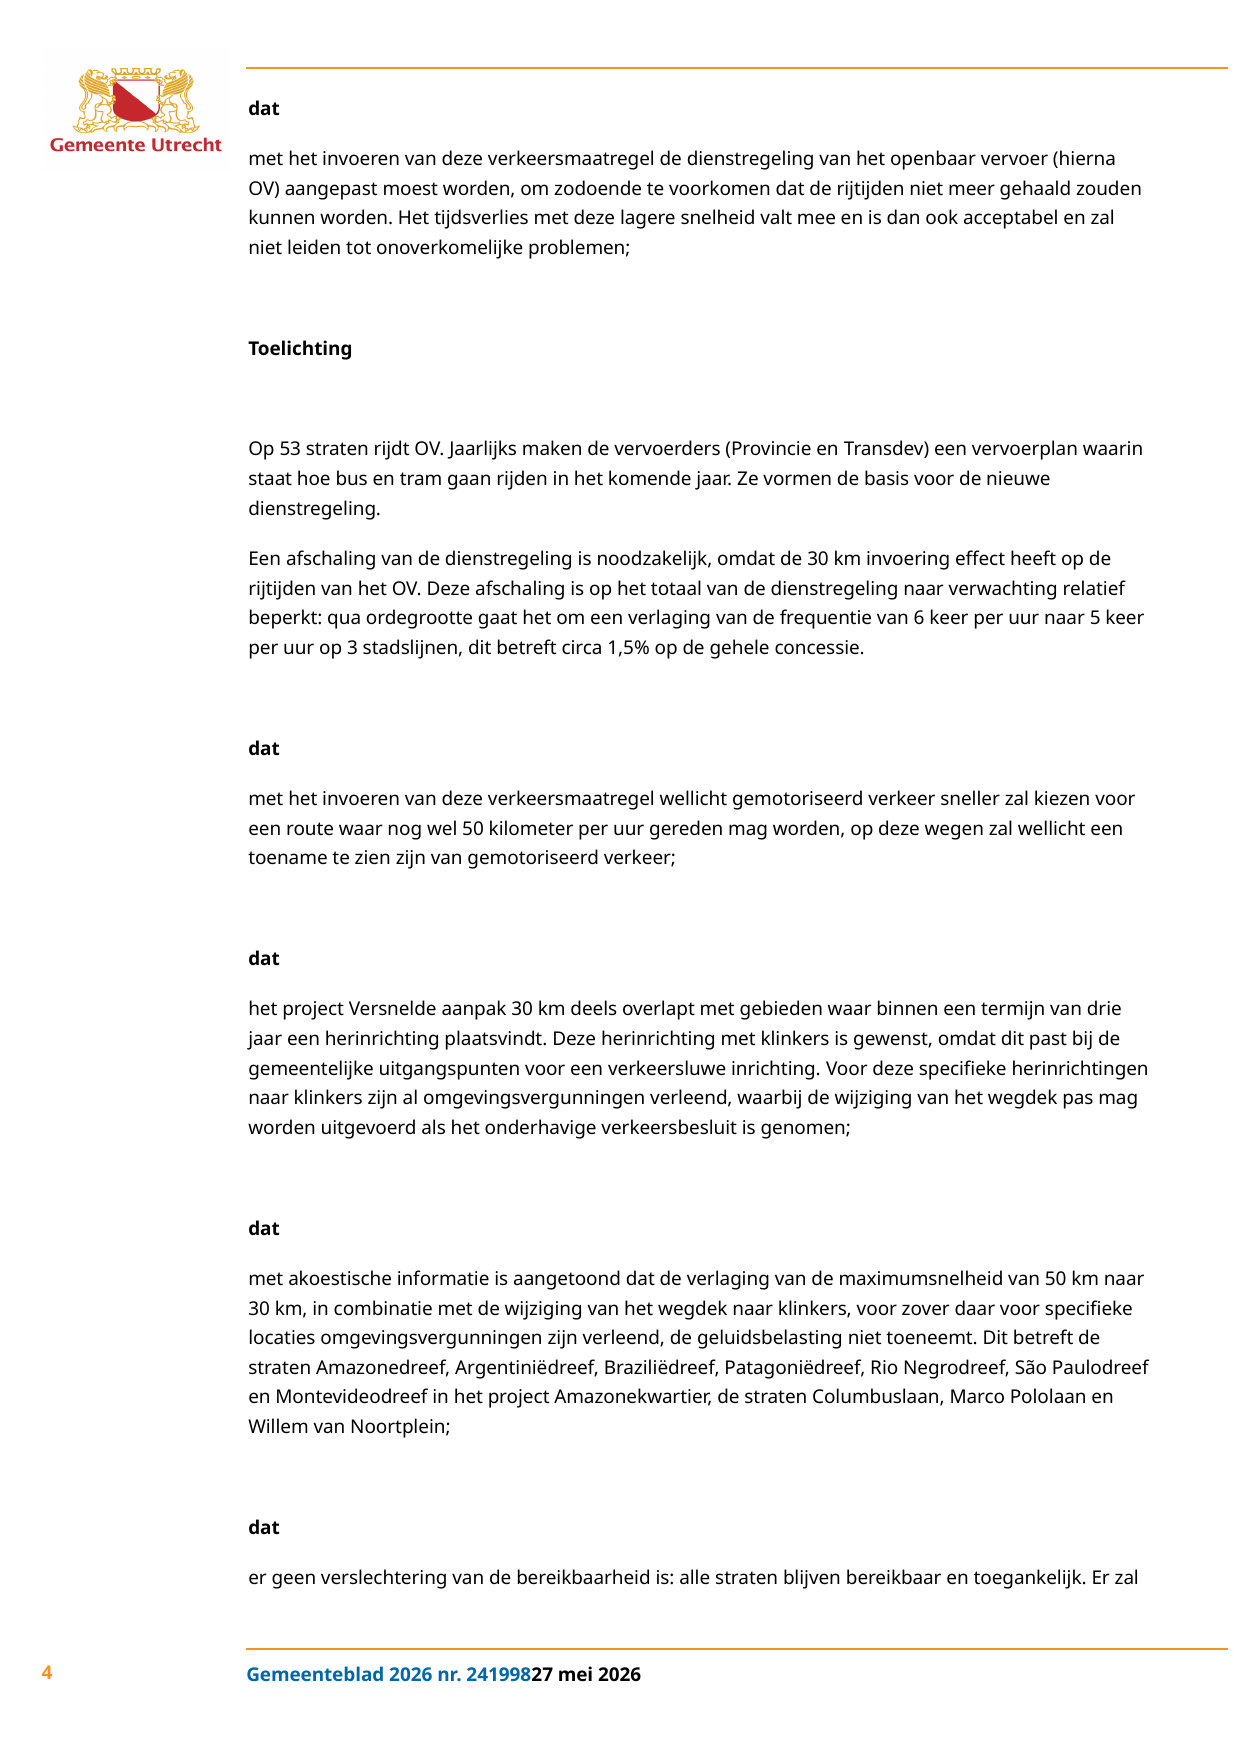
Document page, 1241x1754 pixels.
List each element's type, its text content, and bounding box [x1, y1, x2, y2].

picture [41, 47, 231, 172]
text met akoestische informatie is aangetoond dat de verlaging van de maximumsnelheid van 50 km naar 30 km, in combinatie met de wijziging van het wegdek naar klinkers, voor zover daar voor specifieke locaties omgevingsvergunningen zijn verleend, de geluidsbelasting niet toeneemt. Dit betreft de straten Amazonedreef, Argentiniëdreef, Braziliëdreef, Patagoniëdreef, Rio Negrodreef, São Paulodreef en Montevideodreef in het project Amazonekwartier, de straten Columbuslaan, Marco Pololaan en Willem van Noortplein; [248, 1265, 1152, 1439]
text het project Versnelde aanpak 30 km deels overlapt met gebieden waar binnen een termijn van drie jaar een herinrichting plaatsvindt. Deze herinrichting met klinkers is gewenst, omdat dit past bij de gemeentelijke uitgangspunten voor een verkeersluwe inrichting. Voor deze specifieke herinrichtingen naar klinkers zijn al omgevingsvergunningen verleend, waarbij de wijziging van het wegdek pas mag worden uitgevoerd als het onderhavige verkeersbesluit is genomen; [248, 996, 1152, 1140]
text dat [248, 1215, 1152, 1241]
text met het invoeren van deze verkeersmaatregel de dienstregeling van het openbaar vervoer (hierna OV) aangepast moest worden, om zodoende te voorkomen dat de rijtijden niet meer gehaald zouden kunnen worden. Het tijdsverlies met deze lagere snelheid valt mee en is dan ook acceptabel en zal niet leiden tot onoverkomelijke problemen; [248, 145, 1152, 260]
text Een afschaling van de dienstregeling is noodzakelijk, omdat de 30 km invoering effect heeft op de rijtijden van het OV. Deze afschaling is op het totaal van de dienstregeling naar verwachting relatief beperkt: qua ordegrootte gaat het om een verlaging van de frequentie van 6 keer per uur naar 5 keer per uur op 3 stadslijnen, dit betreft circa 1,5% op de gehele concessie. [248, 545, 1152, 660]
text dat [248, 945, 1152, 971]
text Toelichting [248, 335, 1152, 361]
text dat [248, 735, 1152, 761]
text er geen verslechtering van de bereikbaarheid is: alle straten blijven bereikbaar en toegankelijk. Er zal [248, 1564, 1152, 1590]
text dat [248, 95, 1152, 121]
text met het invoeren van deze verkeersmaatregel wellicht gemotoriseerd verkeer sneller zal kiezen voor een route waar nog wel 50 kilometer per uur gereden mag worden, op deze wegen zal wellicht een toename te zien zijn van gemotoriseerd verkeer; [248, 785, 1152, 870]
text Op 53 straten rijdt OV. Jaarlijks maken de vervoerders (Provincie en Transdev) een vervoerplan waarin staat hoe bus en tram gaan rijden in het komende jaar. Ze vormen de basis voor de nieuwe dienstregeling. [248, 436, 1152, 521]
text dat [248, 1514, 1152, 1540]
